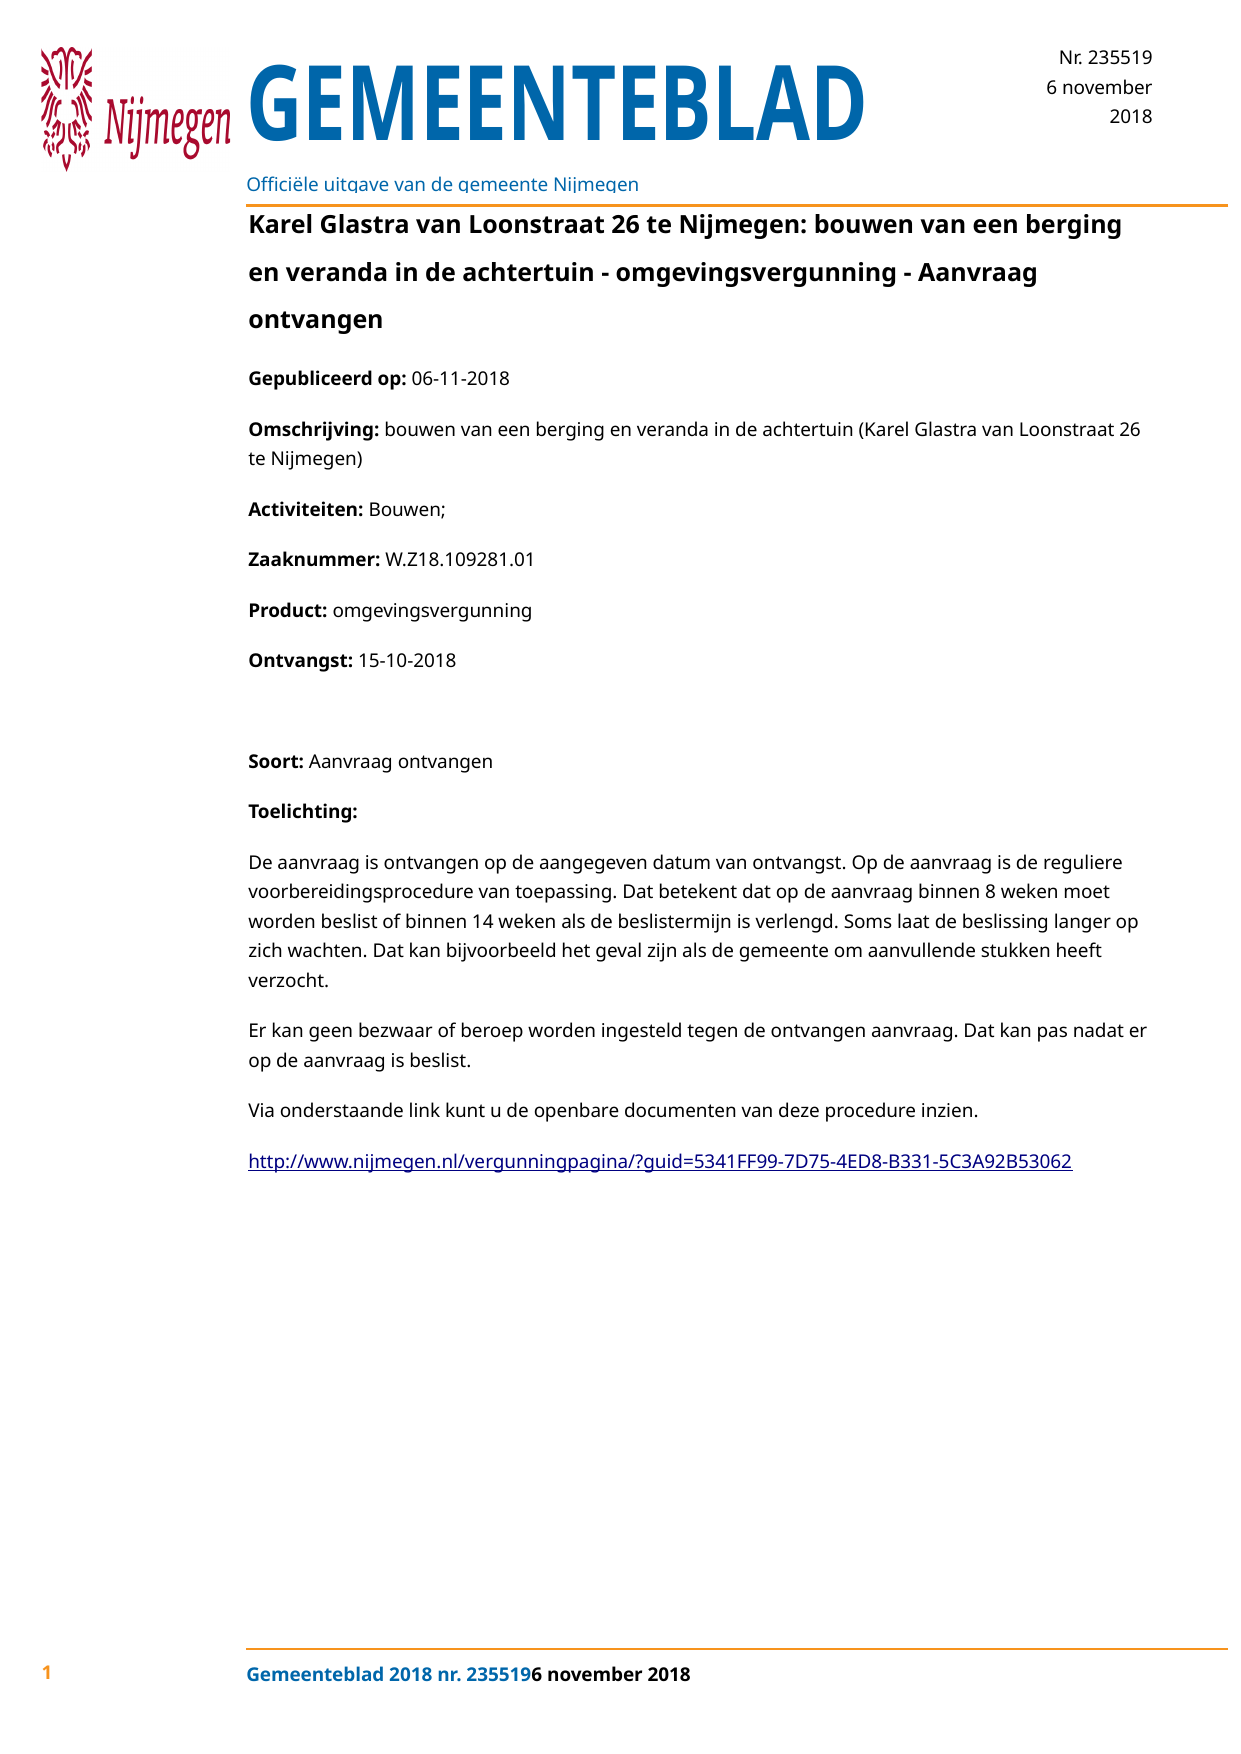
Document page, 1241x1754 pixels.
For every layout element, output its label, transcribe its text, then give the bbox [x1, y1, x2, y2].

picture [41, 47, 231, 172]
text Product: omgevingsvergunning [248, 597, 1152, 622]
text Gepubliceerd op: 06-11-2018 [248, 366, 1152, 391]
text Er kan geen bezwaar of beroep worden ingesteld tegen de ontvangen aanvraag. Dat kan pas nadat er op de aanvraag is beslist. [248, 1018, 1152, 1073]
text Omschrijving: bouwen van een berging en veranda in de achtertuin (Karel Glastra van Loonstraat 26 te Nijmegen) [248, 416, 1152, 471]
text De aanvraag is ontvangen op de aangegeven datum van ontvangst. Op de aanvraag is de reguliere voorbereidingsprocedure van toepassing. Dat betekent dat op de aanvraag binnen 8 weken moet worden beslist of binnen 14 weken als de beslistermijn is verlengd. Soms laat de beslissing langer op zich wachten. Dat kan bijvoorbeeld het geval zijn als de gemeente om aanvullende stukken heeft verzocht. [248, 849, 1152, 993]
text Via onderstaande link kunt u de openbare documenten van deze procedure inzien. [248, 1098, 1152, 1123]
text Zaaknummer: W.Z18.109281.01 [248, 546, 1152, 572]
text Karel Glastra van Loonstraat 26 te Nijmegen: bouwen van een berging en veranda in de achtertuin - omgevingsvergunning - Aanvraag ontvangen [248, 207, 1152, 336]
text Activiteiten: Bouwen; [248, 496, 1152, 522]
text Toelichting: [248, 798, 1152, 824]
text http://www.nijmegen.nl/vergunningpagina/?guid=5341FF99-7D75-4ED8-B331-5C3A92B53062 [248, 1148, 1152, 1174]
text Soort: Aanvraag ontvangen [248, 748, 1152, 774]
text Ontvangst: 15-10-2018 [248, 647, 1152, 673]
